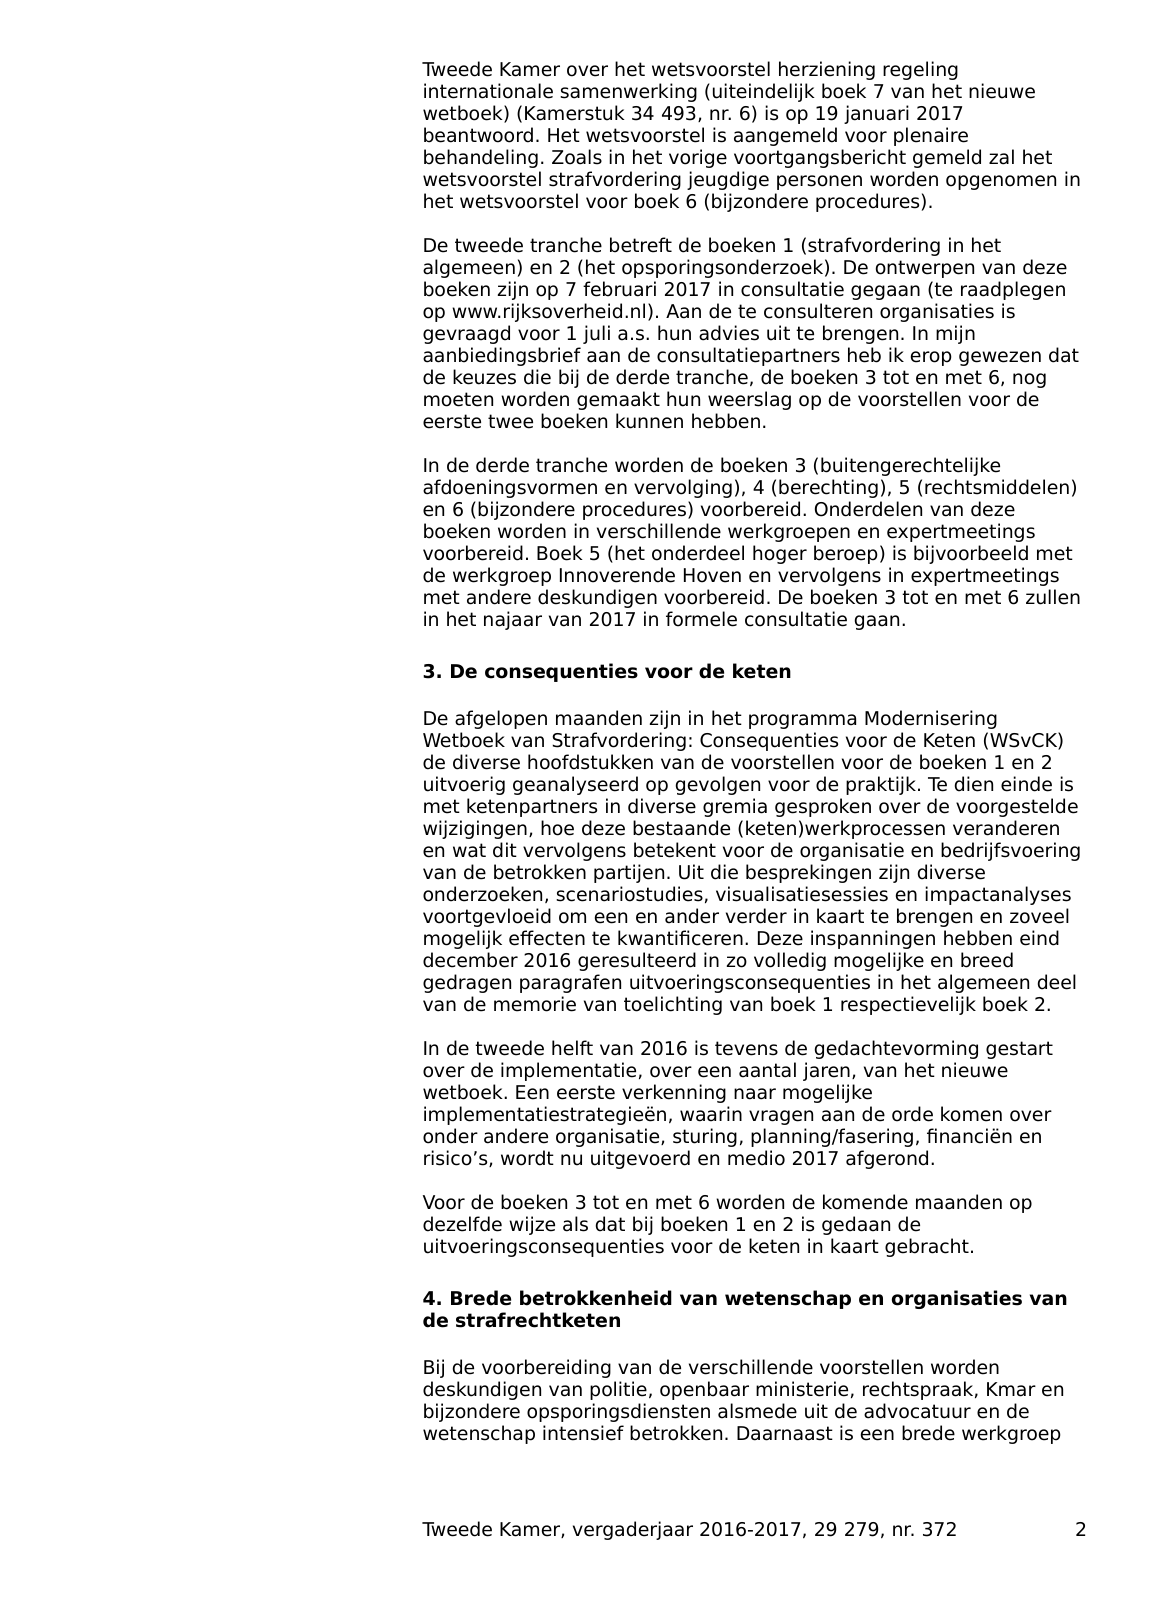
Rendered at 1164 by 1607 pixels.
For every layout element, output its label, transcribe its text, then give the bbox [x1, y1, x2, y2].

text De tweede tranche betreft de boeken 1 (strafvordering in het algemeen) en 2 (het opsporingsonderzoek). De ontwerpen van deze boeken zijn op 7 februari 2017 in consultatie gegaan (te raadplegen op www.rijksoverheid.nl). Aan de te consulteren organisaties is gevraagd voor 1 juli a.s. hun advies uit te brengen. In mijn aanbiedingsbrief aan de consultatiepartners heb ik erop gewezen dat de keuzes die bij de derde tranche, de boeken 3 tot en met 6, nog moeten worden gemaakt hun weerslag op de voorstellen voor de eerste twee boeken kunnen hebben. [422, 235, 1087, 433]
text Bij de voorbereiding van de verschillende voorstellen worden deskundigen van politie, openbaar ministerie, rechtspraak, Kmar en bijzondere opsporingsdiensten alsmede uit de advocatuur en de wetenschap intensief betrokken. Daarnaast is een brede werkgroep [422, 1357, 1087, 1445]
text Voor de boeken 3 tot en met 6 worden de komende maanden op dezelfde wijze als dat bij boeken 1 en 2 is gedaan de uitvoeringsconsequenties voor de keten in kaart gebracht. [422, 1192, 1087, 1258]
text In de derde tranche worden de boeken 3 (buitengerechtelijke afdoeningsvormen en vervolging), 4 (berechting), 5 (rechtsmiddelen) en 6 (bijzondere procedures) voorbereid. Onderdelen van deze boeken worden in verschillende werkgroepen en expertmeetings voorbereid. Boek 5 (het onderdeel hoger beroep) is bijvoorbeeld met de werkgroep Innoverende Hoven en vervolgens in expertmeetings met andere deskundigen voorbereid. De boeken 3 tot en met 6 zullen in het najaar van 2017 in formele consultatie gaan. [422, 455, 1087, 631]
subtitle 4. Brede betrokkenheid van wetenschap en organisaties van de strafrechtketen [422, 1288, 1087, 1332]
text De afgelopen maanden zijn in het programma Modernisering Wetboek van Strafvordering: Consequenties voor de Keten (WSvCK) de diverse hoofdstukken van de voorstellen voor de boeken 1 en 2 uitvoerig geanalyseerd op gevolgen voor de praktijk. Te dien einde is met ketenpartners in diverse gremia gesproken over de voorgestelde wijzigingen, hoe deze bestaande (keten)werkprocessen veranderen en wat dit vervolgens betekent voor de organisatie en bedrijfsvoering van de betrokken partijen. Uit die besprekingen zijn diverse onderzoeken, scenariostudies, visualisatiesessies en impactanalyses voortgevloeid om een en ander verder in kaart te brengen en zoveel mogelijk effecten te kwantificeren. Deze inspanningen hebben eind december 2016 geresulteerd in zo volledig mogelijke en breed gedragen paragrafen uitvoeringsconsequenties in het algemeen deel van de memorie van toelichting van boek 1 respectievelijk boek 2. [422, 708, 1087, 1016]
subtitle 3. De consequenties voor de keten [422, 661, 1087, 683]
text Tweede Kamer over het wetsvoorstel herziening regeling internationale samenwerking (uiteindelijk boek 7 van het nieuwe wetboek) (Kamerstuk 34 493, nr. 6) is op 19 januari 2017 beantwoord. Het wetsvoorstel is aangemeld voor plenaire behandeling. Zoals in het vorige voortgangsbericht gemeld zal het wetsvoorstel strafvordering jeugdige personen worden opgenomen in het wetsvoorstel voor boek 6 (bijzondere procedures). [422, 59, 1087, 213]
text In de tweede helft van 2016 is tevens de gedachtevorming gestart over de implementatie, over een aantal jaren, van het nieuwe wetboek. Een eerste verkenning naar mogelijke implementatiestrategieën, waarin vragen aan de orde komen over onder andere organisatie, sturing, planning/fasering, financiën en risico’s, wordt nu uitgevoerd en medio 2017 afgerond. [422, 1038, 1087, 1170]
